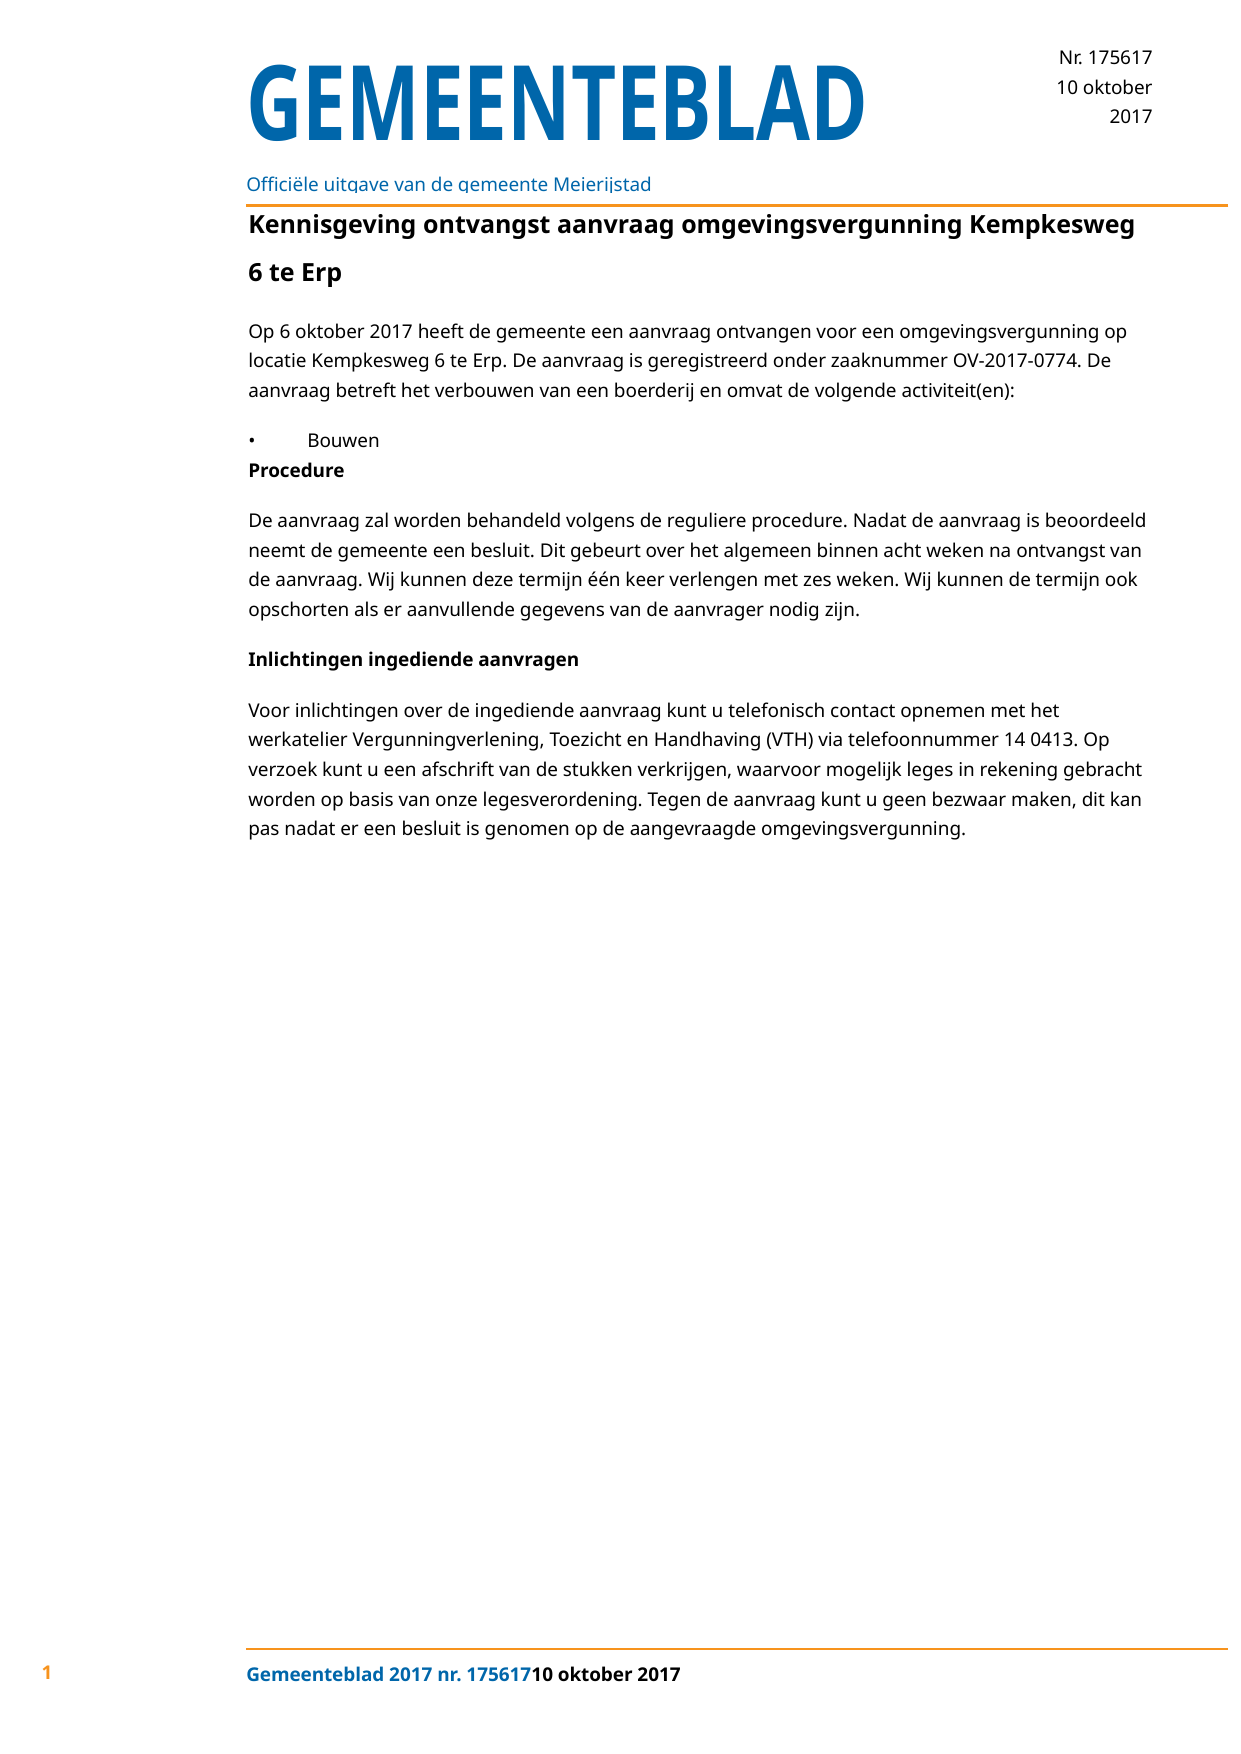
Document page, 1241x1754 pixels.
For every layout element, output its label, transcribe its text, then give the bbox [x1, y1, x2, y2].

text Inlichtingen ingediende aanvragen [248, 647, 1152, 672]
list Bouwen [248, 427, 1152, 453]
text Voor inlichtingen over de ingediende aanvraag kunt u telefonisch contact opnemen met het werkatelier Vergunningverlening, Toezicht en Handhaving (VTH) via telefoonnummer 14 0413. Op verzoek kunt u een afschrift van de stukken verkrijgen, waarvoor mogelijk leges in rekening gebracht worden op basis van onze legesverordening. Tegen de aanvraag kunt u geen bezwaar maken, dit kan pas nadat er een besluit is genomen op de aangevraagde omgevingsvergunning. [248, 697, 1152, 841]
text Procedure [248, 457, 1152, 483]
text Kennisgeving ontvangst aanvraag omgevingsvergunning Kempkesweg 6 te Erp [248, 207, 1152, 288]
text Op 6 oktober 2017 heeft de gemeente een aanvraag ontvangen voor een omgevingsvergunning op locatie Kempkesweg 6 te Erp. De aanvraag is geregistreerd onder zaaknummer OV-2017-0774. De aanvraag betreft het verbouwen van een boerderij en omvat de volgende activiteit(en): [248, 318, 1152, 403]
picture [41, 47, 231, 172]
text De aanvraag zal worden behandeld volgens de reguliere procedure. Nadat de aanvraag is beoordeeld neemt de gemeente een besluit. Dit gebeurt over het algemeen binnen acht weken na ontvangst van de aanvraag. Wij kunnen deze termijn één keer verlengen met zes weken. Wij kunnen de termijn ook opschorten als er aanvullende gegevens van de aanvrager nodig zijn. [248, 507, 1152, 622]
